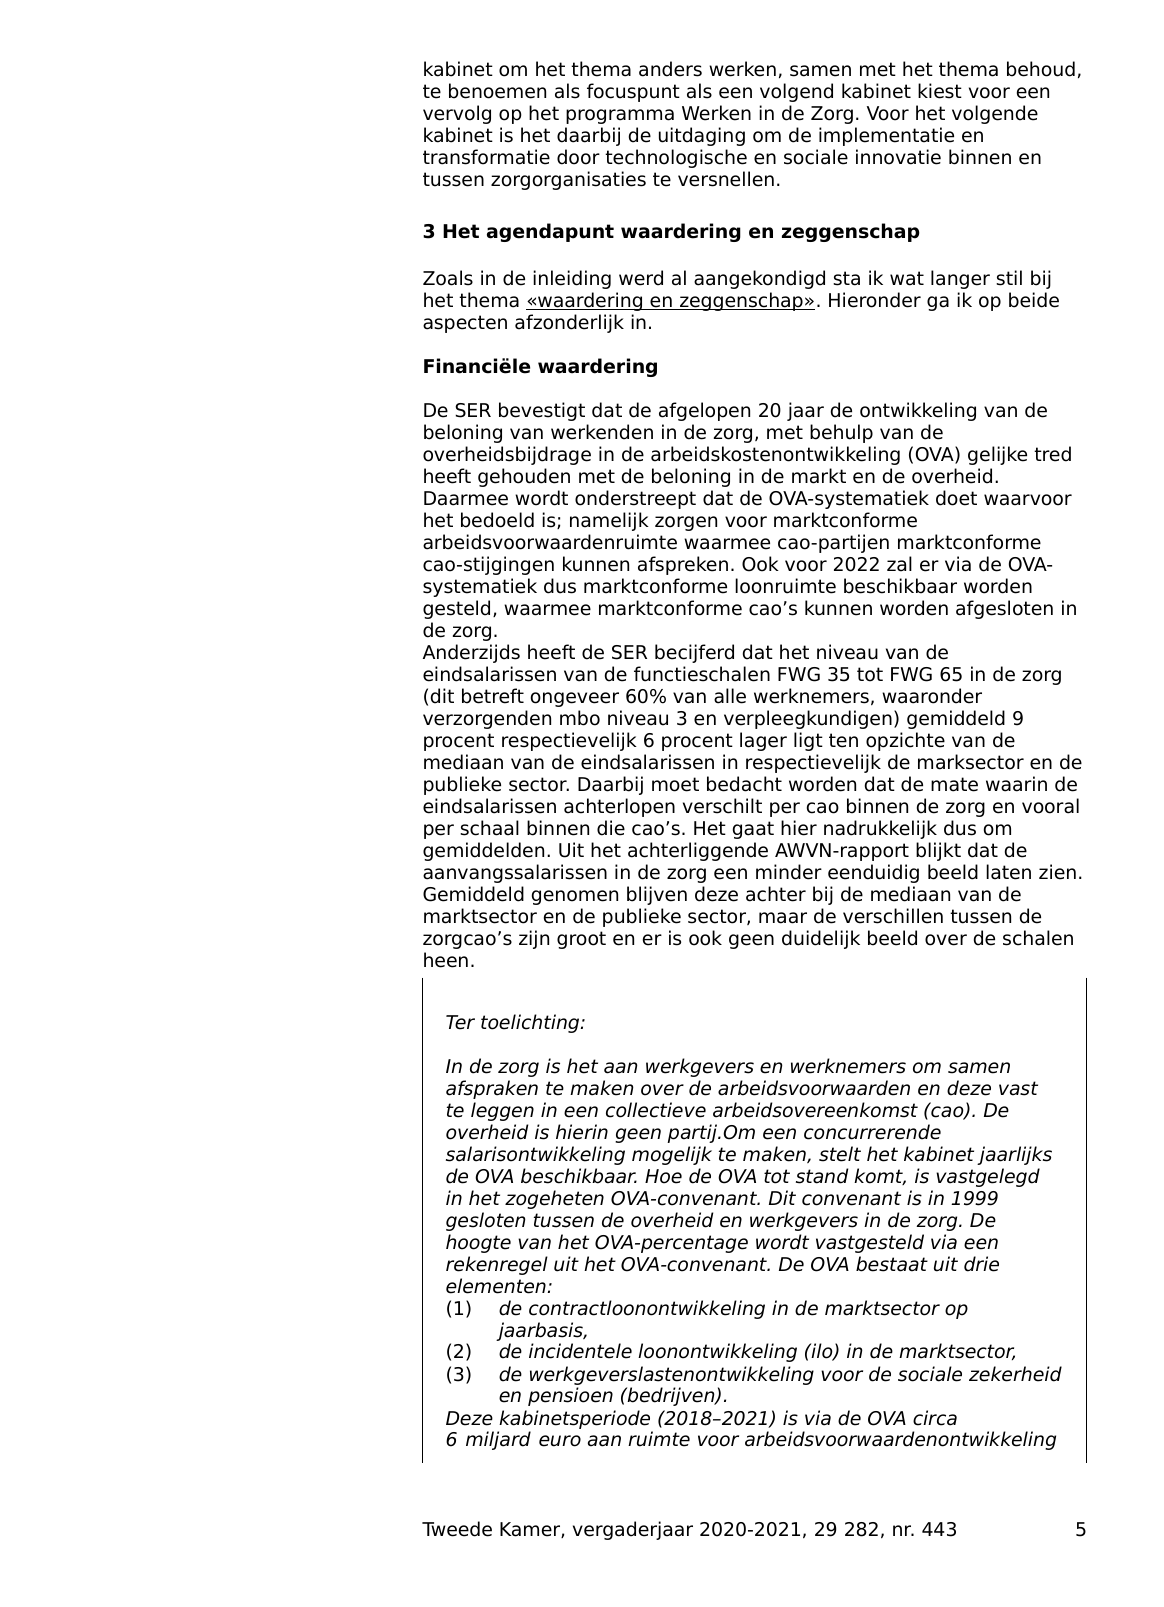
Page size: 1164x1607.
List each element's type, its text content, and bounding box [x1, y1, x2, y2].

text De SER bevestigt dat de afgelopen 20 jaar de ontwikkeling van de beloning van werkenden in de zorg, met behulp van de overheidsbijdrage in de arbeidskostenontwikkeling (OVA) gelijke tred heeft gehouden met de beloning in de markt en de overheid. Daarmee wordt onderstreept dat de OVA-systematiek doet waarvoor het bedoeld is; namelijk zorgen voor marktconforme arbeidsvoorwaardenruimte waarmee cao-partijen marktconforme cao-stijgingen kunnen afspreken. Ook voor 2022 zal er via de OVA-systematiek dus marktconforme loonruimte beschikbaar worden gesteld, waarmee marktconforme cao’s kunnen worden afgesloten in de zorg. [422, 400, 1087, 642]
text kabinet om het thema anders werken, samen met het thema behoud, te benoemen als focuspunt als een volgend kabinet kiest voor een vervolg op het programma Werken in de Zorg. Voor het volgende kabinet is het daarbij de uitdaging om de implementatie en transformatie door technologische en sociale innovatie binnen en tussen zorgorganisaties te versnellen. [422, 59, 1087, 191]
subtitle 3 Het agendapunt waardering en zeggenschap [422, 221, 1087, 243]
text Anderzijds heeft de SER becijferd dat het niveau van de eindsalarissen van de functieschalen FWG 35 tot FWG 65 in de zorg (dit betreft ongeveer 60% van alle werknemers, waaronder verzorgenden mbo niveau 3 en verpleegkundigen) gemiddeld 9 procent respectievelijk 6 procent lager ligt ten opzichte van de mediaan van de eindsalarissen in respectievelijk de marksector en de publieke sector. Daarbij moet bedacht worden dat de mate waarin de eindsalarissen achterlopen verschilt per cao binnen de zorg en vooral per schaal binnen die cao’s. Het gaat hier nadrukkelijk dus om gemiddelden. Uit het achterliggende AWVN-rapport blijkt dat de aanvangssalarissen in de zorg een minder eenduidig beeld laten zien. Gemiddeld genomen blijven deze achter bij de mediaan van de marktsector en de publieke sector, maar de verschillen tussen de zorgcao’s zijn groot en er is ook geen duidelijk beeld over de schalen heen. [422, 642, 1087, 972]
table_header Ter toelichting: In de zorg is het aan werkgevers en werknemers om samen afspraken te maken over de arbeidsvoorwaarden en deze vast te leggen in een collectieve arbeidsovereenkomst (cao). De overheid is hierin geen partij.Om een concurrerende salarisontwikkeling mogelijk te maken, stelt het kabinet jaarlijks de OVA beschikbaar. Hoe de OVA tot stand komt, is vastgelegd in het zogeheten OVA-convenant. Dit convenant is in 1999 gesloten tussen de overheid en werkgevers in de zorg. De hoogte van het OVA-percentage wordt vastgesteld via een rekenregel uit het OVA-convenant. De OVA bestaat uit drie elementen: (1) de contractloonontwikkeling in de marktsector op jaarbasis, (2) de incidentele loonontwikkeling (ilo) in de marktsector, (3) de werkgeverslastenontwikkeling voor de sociale zekerheid en pensioen (bedrijven). Deze kabinetsperiode (2018–2021) is via de OVA circa 6 miljard euro aan ruimte voor arbeidsvoorwaardenontwikkeling [423, 978, 1086, 1463]
subtitle Financiële waardering [422, 356, 1087, 378]
text Zoals in de inleiding werd al aangekondigd sta ik wat langer stil bij het thema «waardering en zeggenschap». Hieronder ga ik op beide aspecten afzonderlijk in. [422, 268, 1087, 334]
